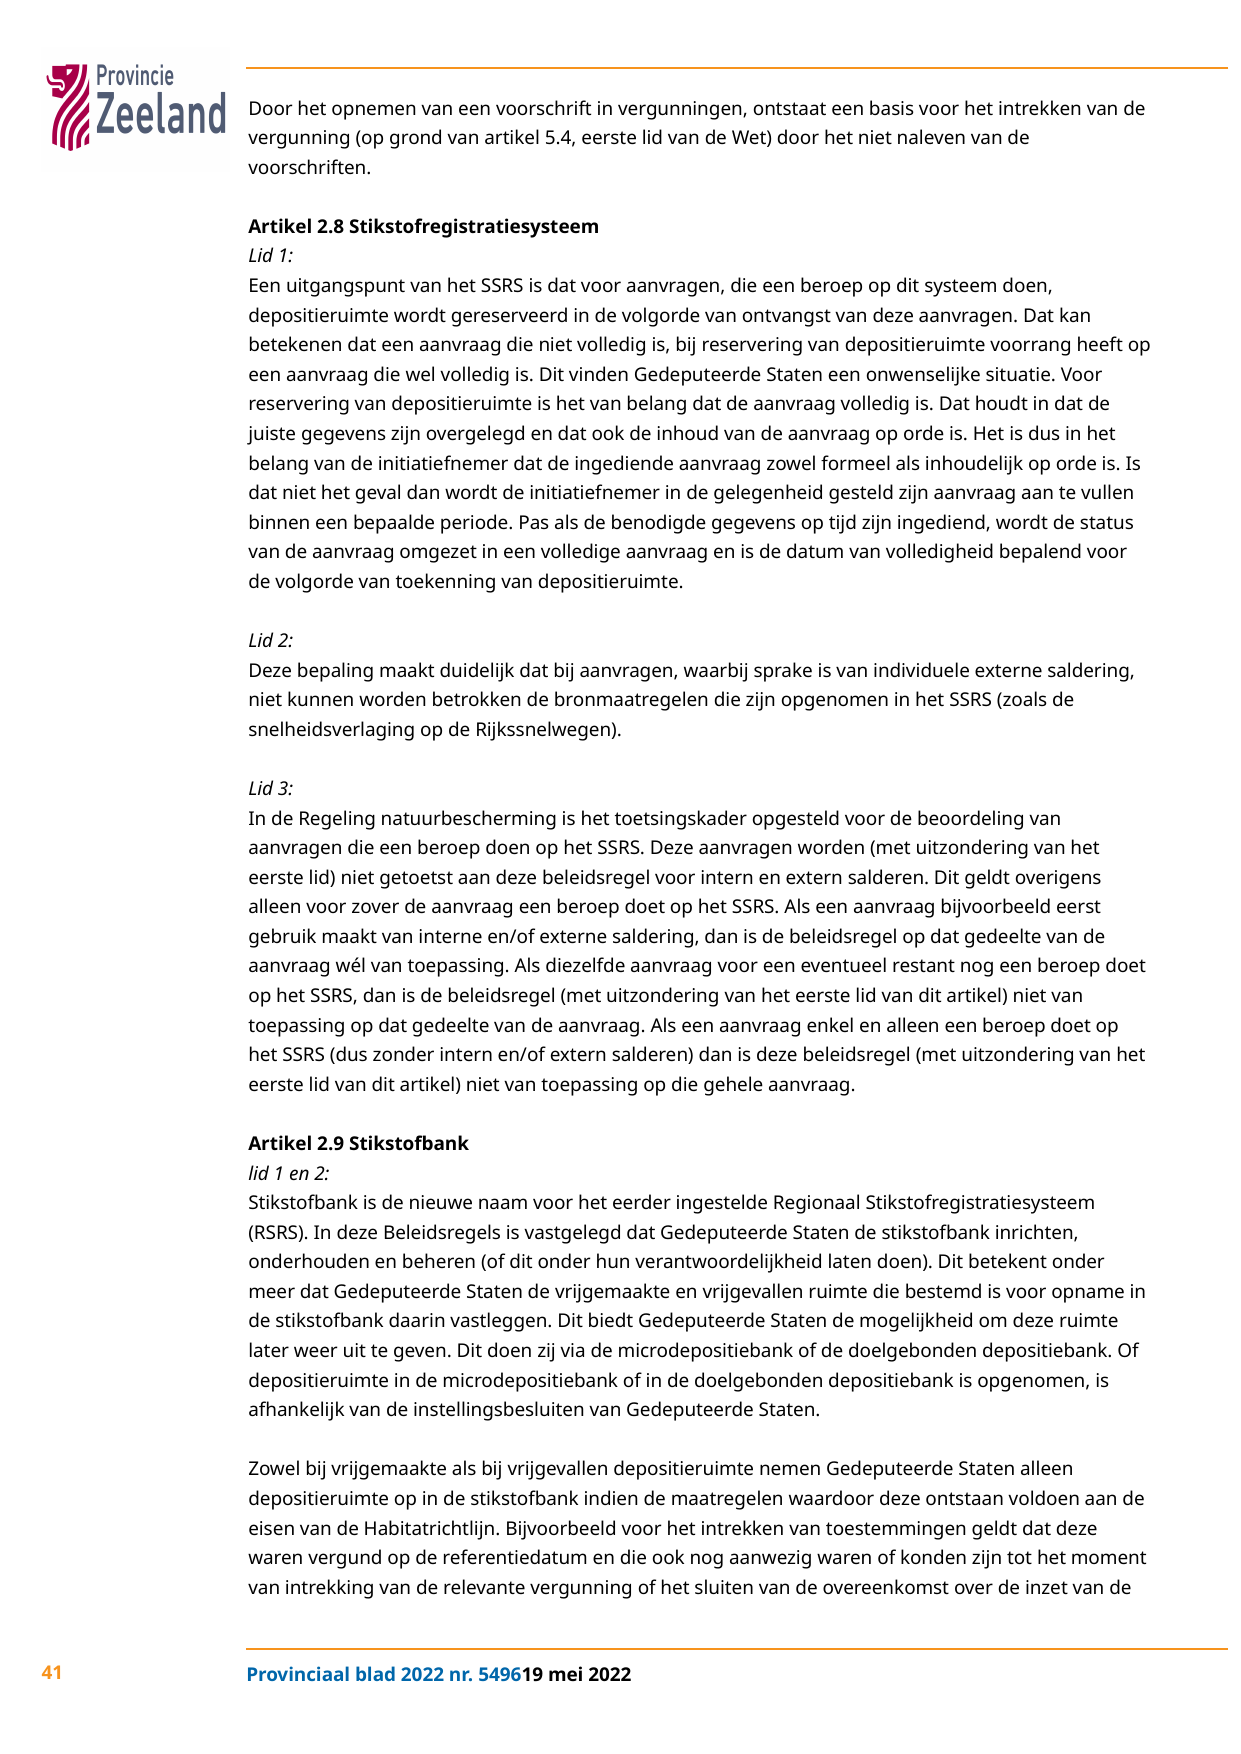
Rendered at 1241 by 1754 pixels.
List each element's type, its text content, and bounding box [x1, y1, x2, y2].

text Artikel 2.9 Stikstofbank [248, 1130, 1152, 1156]
text Stikstofbank is de nieuwe naam voor het eerder ingestelde Regionaal Stikstofregistratiesysteem (RSRS). In deze Beleidsregels is vastgelegd dat Gedeputeerde Staten de stikstofbank inrichten, onderhouden en beheren (of dit onder hun verantwoordelijkheid laten doen). Dit betekent onder meer dat Gedeputeerde Staten de vrijgemaakte en vrijgevallen ruimte die bestemd is voor opname in de stikstofbank daarin vastleggen. Dit biedt Gedeputeerde Staten de mogelijkheid om deze ruimte later weer uit te geven. Dit doen zij via de microdepositiebank of de doelgebonden depositiebank. Of depositieruimte in de microdepositiebank of in de doelgebonden depositiebank is opgenomen, is afhankelijk van de instellingsbesluiten van Gedeputeerde Staten. [248, 1189, 1152, 1422]
text Deze bepaling maakt duidelijk dat bij aanvragen, waarbij sprake is van individuele externe saldering, niet kunnen worden betrokken de bronmaatregelen die zijn opgenomen in het SSRS (zoals de snelheidsverlaging op de Rijkssnelwegen). [248, 657, 1152, 742]
text In de Regeling natuurbescherming is het toetsingskader opgesteld voor de beoordeling van aanvragen die een beroep doen op het SSRS. Deze aanvragen worden (met uitzondering van het eerste lid) niet getoetst aan deze beleidsregel voor intern en extern salderen. Dit geldt overigens alleen voor zover de aanvraag een beroep doet op het SSRS. Als een aanvraag bijvoorbeeld eerst gebruik maakt van interne en/of externe saldering, dan is de beleidsregel op dat gedeelte van de aanvraag wél van toepassing. Als diezelfde aanvraag voor een eventueel restant nog een beroep doet op het SSRS, dan is de beleidsregel (met uitzondering van het eerste lid van dit artikel) niet van toepassing op dat gedeelte van de aanvraag. Als een aanvraag enkel en alleen een beroep doet op het SSRS (dus zonder intern en/of extern salderen) dan is deze beleidsregel (met uitzondering van het eerste lid van dit artikel) niet van toepassing op die gehele aanvraag. [248, 805, 1152, 1097]
text Door het opnemen van een voorschrift in vergunningen, ontstaat een basis voor het intrekken van de vergunning (op grond van artikel 5.4, eerste lid van de Wet) door het niet naleven van de voorschriften. [248, 95, 1152, 180]
text lid 1 en 2: [248, 1160, 1152, 1186]
text Lid 2: [248, 627, 1152, 653]
text Een uitgangspunt van het SSRS is dat voor aanvragen, die een beroep op dit systeem doen, depositieruimte wordt gereserveerd in de volgorde van ontvangst van deze aanvragen. Dat kan betekenen dat een aanvraag die niet volledig is, bij reservering van depositieruimte voorrang heeft op een aanvraag die wel volledig is. Dit vinden Gedeputeerde Staten een onwenselijke situatie. Voor reservering van depositieruimte is het van belang dat de aanvraag volledig is. Dat houdt in dat de juiste gegevens zijn overgelegd en dat ook de inhoud van de aanvraag op orde is. Het is dus in het belang van de initiatiefnemer dat de ingediende aanvraag zowel formeel als inhoudelijk op orde is. Is dat niet het geval dan wordt de initiatiefnemer in de gelegenheid gesteld zijn aanvraag aan te vullen binnen een bepaalde periode. Pas als de benodigde gegevens op tijd zijn ingediend, wordt de status van de aanvraag omgezet in een volledige aanvraag en is de datum van volledigheid bepalend voor de volgorde van toekenning van depositieruimte. [248, 272, 1152, 594]
text Lid 1: [248, 243, 1152, 268]
picture [41, 47, 231, 172]
text Lid 3: [248, 775, 1152, 801]
text Zowel bij vrijgemaakte als bij vrijgevallen depositieruimte nemen Gedeputeerde Staten alleen depositieruimte op in de stikstofbank indien de maatregelen waardoor deze ontstaan voldoen aan de eisen van de Habitatrichtlijn. Bijvoorbeeld voor het intrekken van toestemmingen geldt dat deze waren vergund op de referentiedatum en die ook nog aanwezig waren of konden zijn tot het moment van intrekking van de relevante vergunning of het sluiten van de overeenkomst over de inzet van de [248, 1456, 1152, 1600]
text Artikel 2.8 Stikstofregistratiesysteem [248, 213, 1152, 239]
